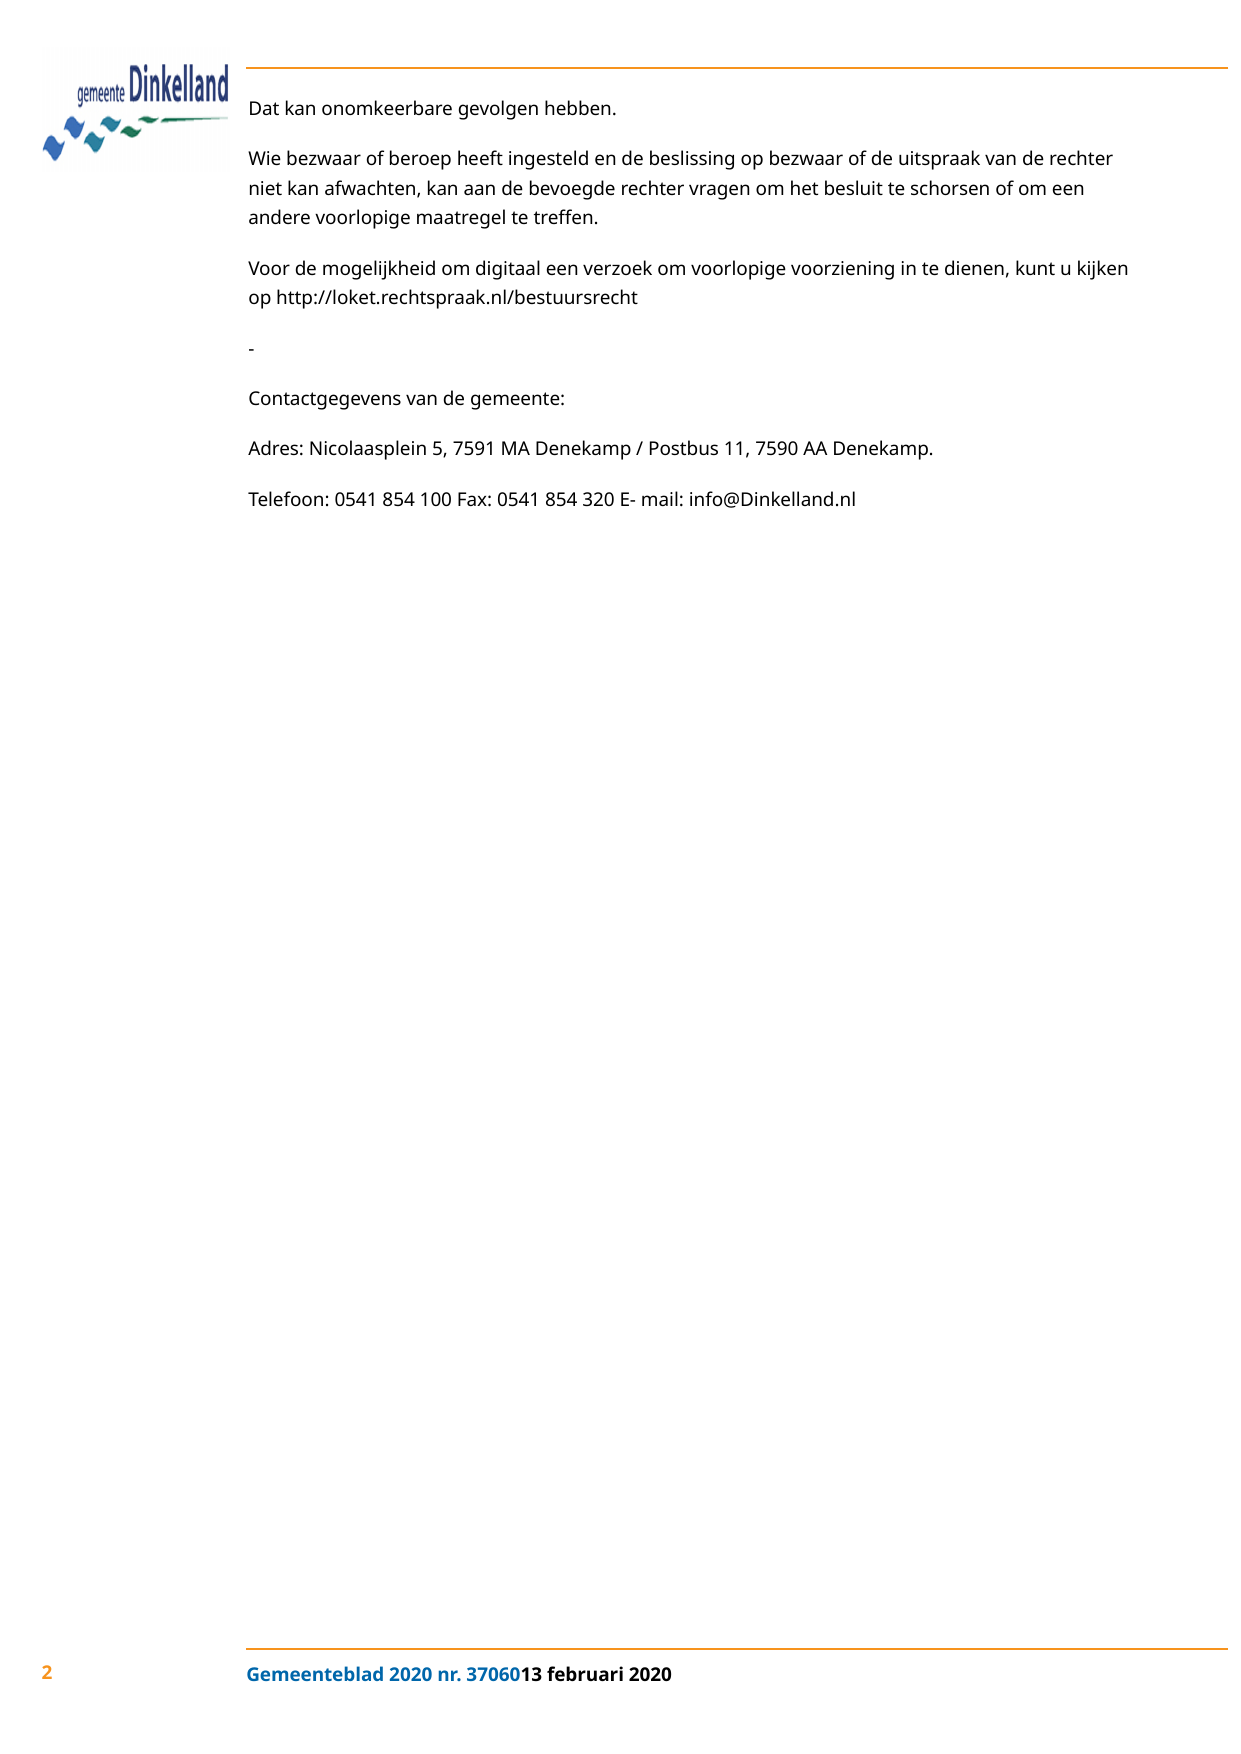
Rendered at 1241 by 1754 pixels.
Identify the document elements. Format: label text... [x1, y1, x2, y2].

text Telefoon: 0541 854 100 Fax: 0541 854 320 E- mail: info@Dinkelland.nl [248, 486, 1152, 512]
text Voor de mogelijkheid om digitaal een verzoek om voorlopige voorziening in te dienen, kunt u kijken op http://loket.rechtspraak.nl/bestuursrecht [248, 255, 1152, 310]
text Wie bezwaar of beroep heeft ingesteld en de beslissing op bezwaar of de uitspraak van de rechter niet kan afwachten, kan aan de bevoegde rechter vragen om het besluit te schorsen of om een andere voorlopige maatregel te treffen. [248, 145, 1152, 230]
text Adres: Nicolaasplein 5, 7591 MA Denekamp / Postbus 11, 7590 AA Denekamp. [248, 436, 1152, 461]
text Contactgegevens van de gemeente: [248, 385, 1152, 411]
picture [41, 47, 231, 172]
text Dat kan onomkeerbare gevolgen hebben. [248, 95, 1152, 121]
text - [248, 335, 1152, 361]
